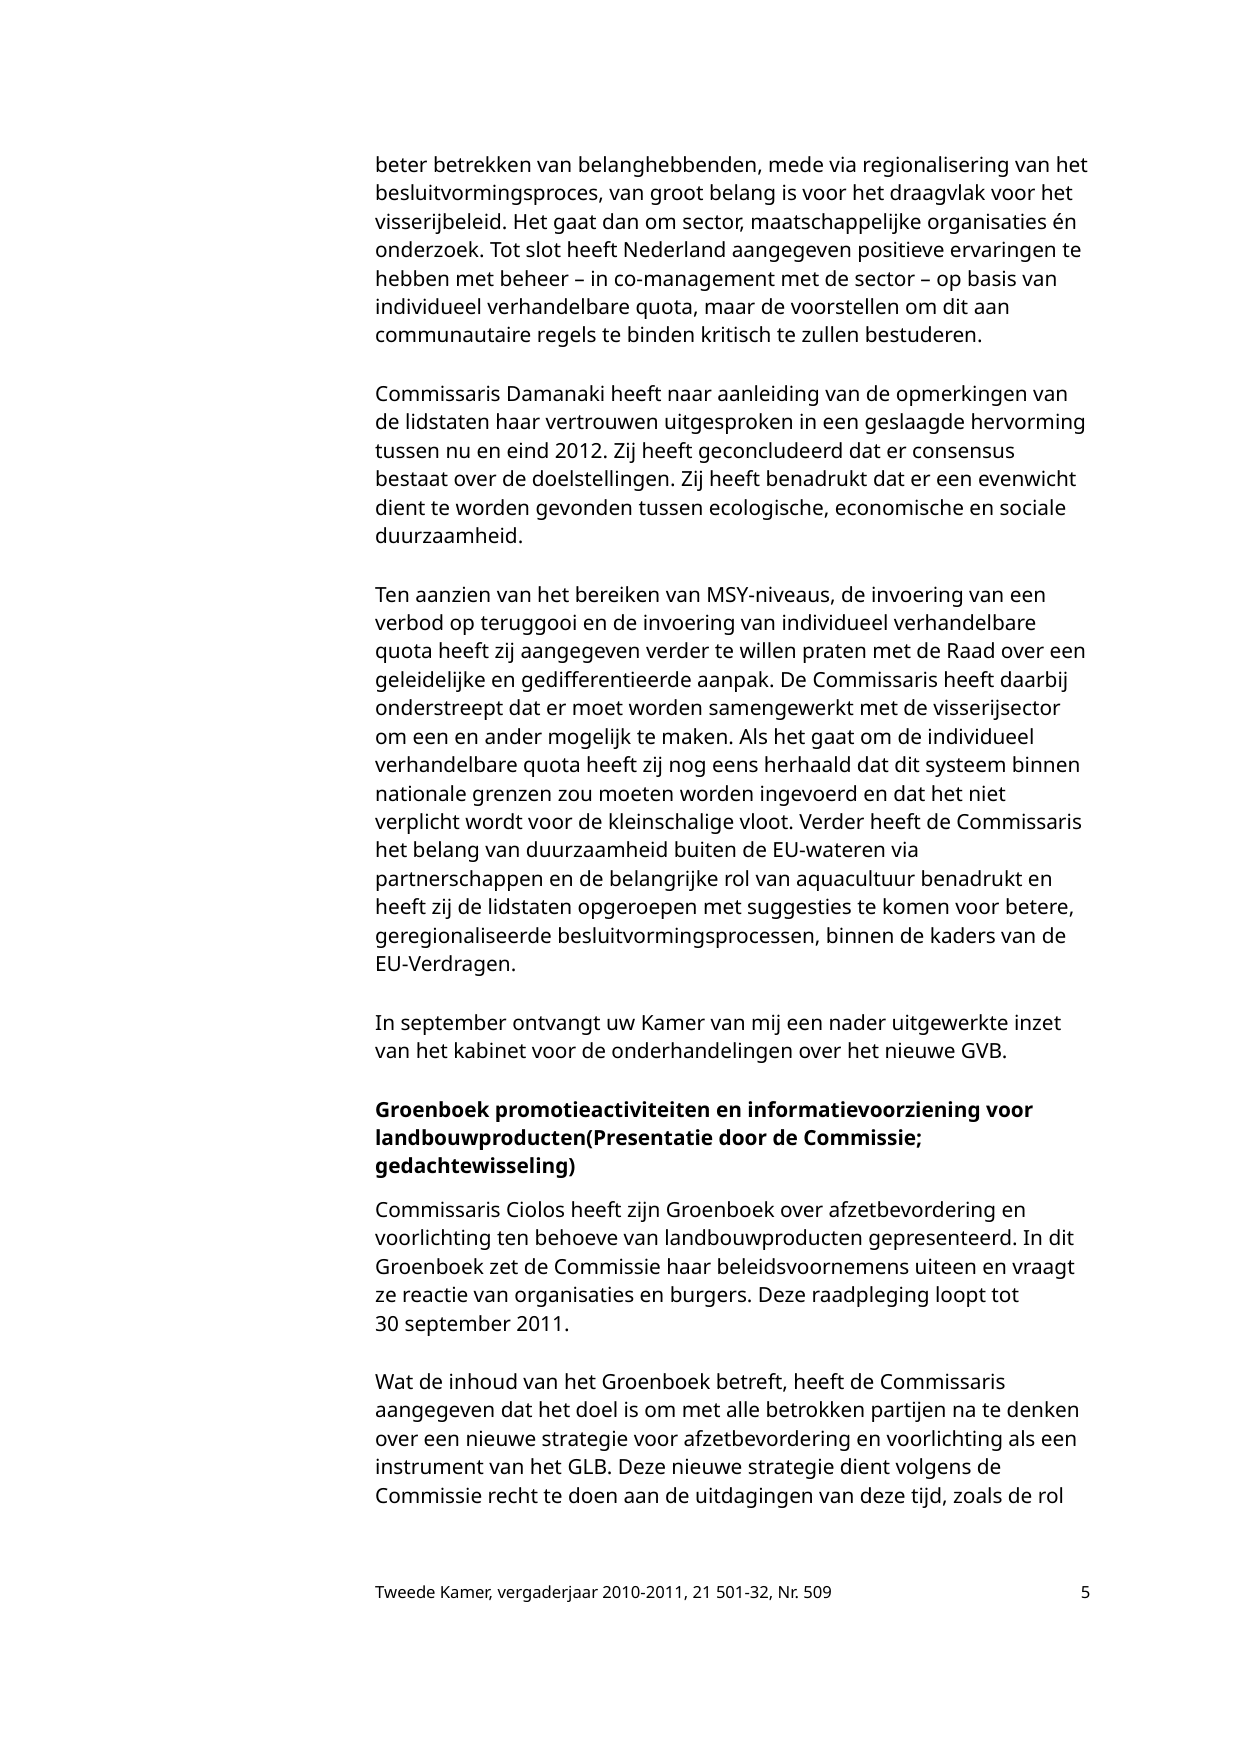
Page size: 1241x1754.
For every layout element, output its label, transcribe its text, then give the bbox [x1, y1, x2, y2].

text Groenboek promotieactiviteiten en informatievoorziening voor landbouwproducten(Presentatie door de Commissie; gedachtewisseling) [375, 1095, 1090, 1180]
text Ten aanzien van het bereiken van MSY-niveaus, de invoering van een verbod op teruggooi en de invoering van individueel verhandelbare quota heeft zij aangegeven verder te willen praten met de Raad over een geleidelijke en gedifferentieerde aanpak. De Commissaris heeft daarbij onderstreept dat er moet worden samengewerkt met de visserijsector om een en ander mogelijk te maken. Als het gaat om de individueel verhandelbare quota heeft zij nog eens herhaald dat dit systeem binnen nationale grenzen zou moeten worden ingevoerd en dat het niet verplicht wordt voor de kleinschalige vloot. Verder heeft de Commissaris het belang van duurzaamheid buiten de EU-wateren via partnerschappen en de belangrijke rol van aquacultuur benadrukt en heeft zij de lidstaten opgeroepen met suggesties te komen voor betere, geregionaliseerde besluitvormingsprocessen, binnen de kaders van de EU-Verdragen. [375, 580, 1090, 978]
text beter betrekken van belanghebbenden, mede via regionalisering van het besluitvormingsproces, van groot belang is voor het draagvlak voor het visserijbeleid. Het gaat dan om sector, maatschappelijke organisaties én onderzoek. Tot slot heeft Nederland aangegeven positieve ervaringen te hebben met beheer – in co-management met de sector – op basis van individueel verhandelbare quota, maar de voorstellen om dit aan communautaire regels te binden kritisch te zullen bestuderen. [375, 150, 1090, 349]
text Commissaris Ciolos heeft zijn Groenboek over afzetbevordering en voorlichting ten behoeve van landbouwproducten gepresenteerd. In dit Groenboek zet de Commissie haar beleidsvoornemens uiteen en vraagt ze reactie van organisaties en burgers. Deze raadpleging loopt tot 30 september 2011. [375, 1195, 1090, 1337]
text In september ontvangt uw Kamer van mij een nader uitgewerkte inzet van het kabinet voor de onderhandelingen over het nieuwe GVB. [375, 1008, 1090, 1065]
text Wat de inhoud van het Groenboek betreft, heeft de Commissaris aangegeven dat het doel is om met alle betrokken partijen na te denken over een nieuwe strategie voor afzetbevordering en voorlichting als een instrument van het GLB. Deze nieuwe strategie dient volgens de Commissie recht te doen aan de uitdagingen van deze tijd, zoals de rol [375, 1367, 1090, 1509]
text Commissaris Damanaki heeft naar aanleiding van de opmerkingen van de lidstaten haar vertrouwen uitgesproken in een geslaagde hervorming tussen nu en eind 2012. Zij heeft geconcludeerd dat er consensus bestaat over de doelstellingen. Zij heeft benadrukt dat er een evenwicht dient te worden gevonden tussen ecologische, economische en sociale duurzaamheid. [375, 379, 1090, 550]
